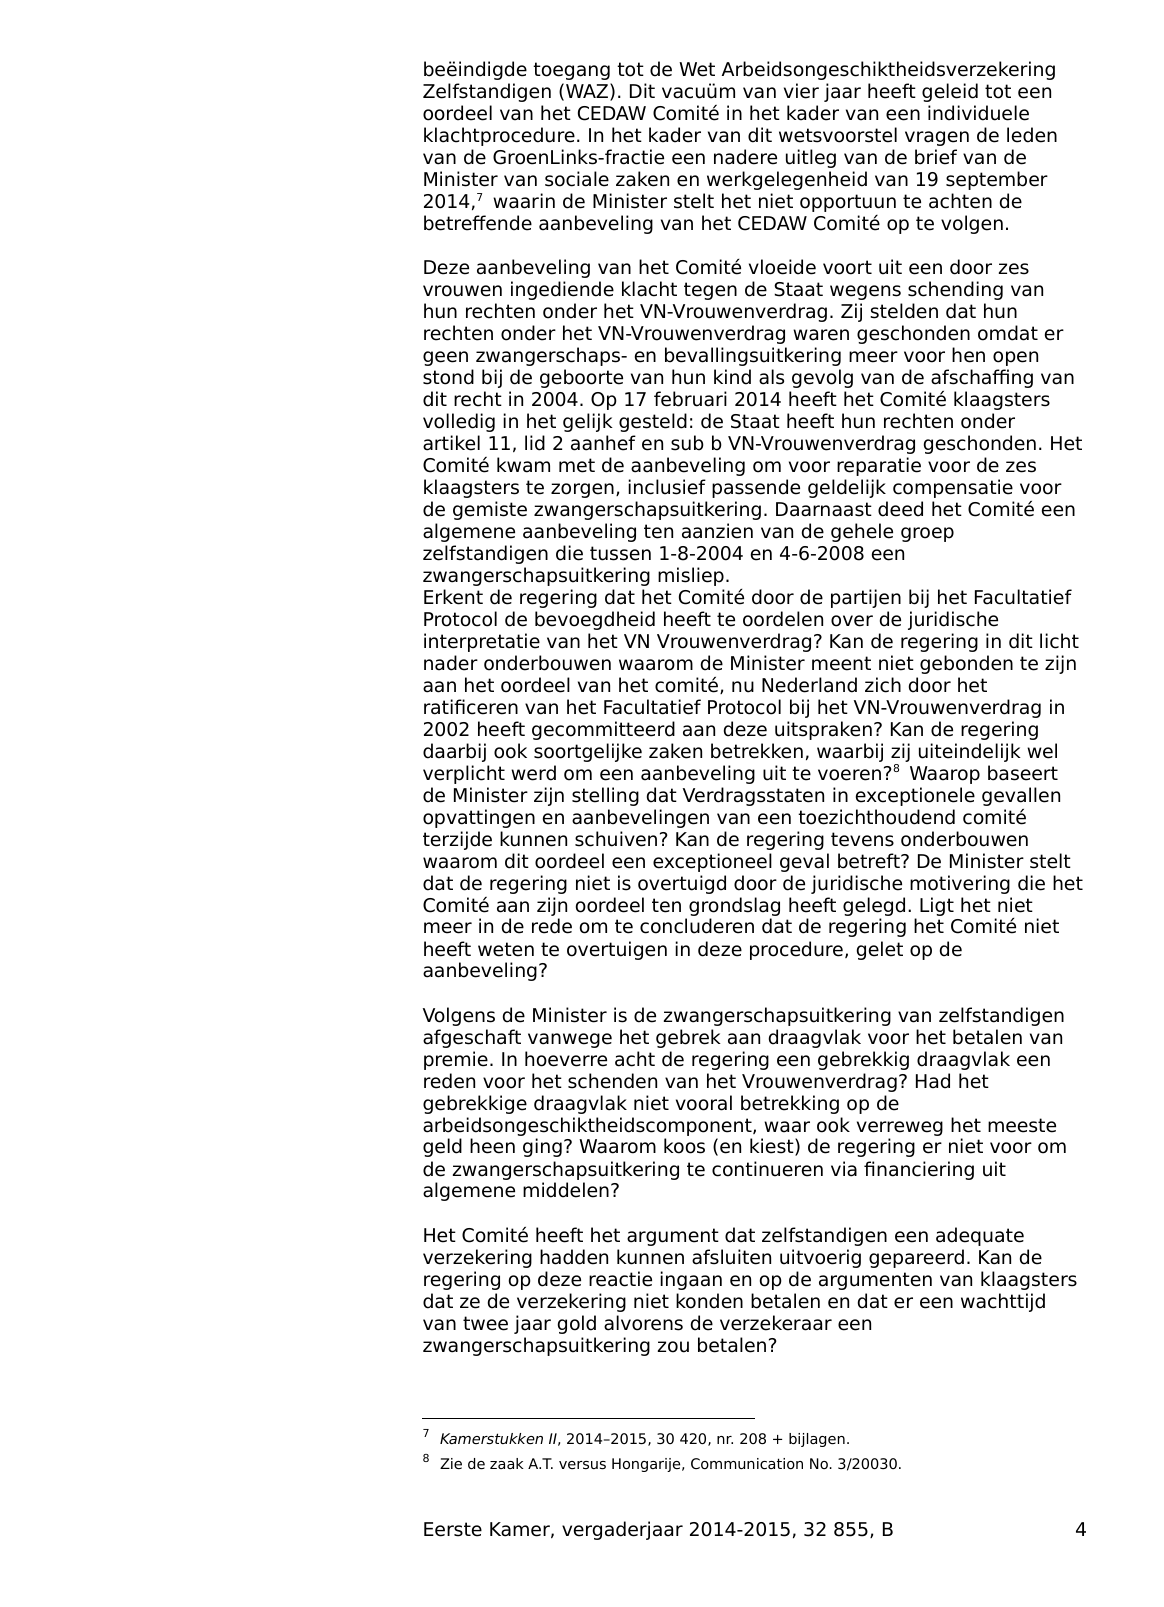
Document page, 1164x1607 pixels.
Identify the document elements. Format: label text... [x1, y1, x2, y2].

text Het Comité heeft het argument dat zelfstandigen een adequate verzekering hadden kunnen afsluiten uitvoerig gepareerd. Kan de regering op deze reactie ingaan en op de argumenten van klaagsters dat ze de verzekering niet konden betalen en dat er een wachttijd van twee jaar gold alvorens de verzekeraar een zwangerschapsuitkering zou betalen? [422, 1224, 1087, 1356]
text Zie de zaak A.T. versus Hongarije, Communication No. 3/20030. [422, 1452, 1087, 1474]
text beëindigde toegang tot de Wet Arbeidsongeschiktheidsverzekering Zelfstandigen (WAZ). Dit vacuüm van vier jaar heeft geleid tot een oordeel van het CEDAW Comité in het kader van een individuele klachtprocedure. In het kader van dit wetsvoorstel vragen de leden van de GroenLinks-fractie een nadere uitleg van de brief van de Minister van sociale zaken en werkgelegenheid van 19 september 2014, waarin de Minister stelt het niet opportuun te achten de betreffende aanbeveling van het CEDAW Comité op te volgen. [422, 59, 1087, 235]
text Kamerstukken II, 2014–2015, 30 420, nr. 208 + bijlagen. [422, 1427, 1087, 1449]
text Erkent de regering dat het Comité door de partijen bij het Facultatief Protocol de bevoegdheid heeft te oordelen over de juridische interpretatie van het VN Vrouwenverdrag? Kan de regering in dit licht nader onderbouwen waarom de Minister meent niet gebonden te zijn aan het oordeel van het comité, nu Nederland zich door het ratificeren van het Facultatief Protocol bij het VN-Vrouwenverdrag in 2002 heeft gecommitteerd aan deze uitspraken? Kan de regering daarbij ook soortgelijke zaken betrekken, waarbij zij uiteindelijk wel verplicht werd om een aanbeveling uit te voeren? Waarop baseert de Minister zijn stelling dat Verdragsstaten in exceptionele gevallen opvattingen en aanbevelingen van een toezichthoudend comité terzijde kunnen schuiven? Kan de regering tevens onderbouwen waarom dit oordeel een exceptioneel geval betreft? De Minister stelt dat de regering niet is overtuigd door de juridische motivering die het Comité aan zijn oordeel ten grondslag heeft gelegd. Ligt het niet meer in de rede om te concluderen dat de regering het Comité niet heeft weten te overtuigen in deze procedure, gelet op de aanbeveling? [422, 587, 1087, 982]
text Volgens de Minister is de zwangerschapsuitkering van zelfstandigen afgeschaft vanwege het gebrek aan draagvlak voor het betalen van premie. In hoeverre acht de regering een gebrekkig draagvlak een reden voor het schenden van het Vrouwenverdrag? Had het gebrekkige draagvlak niet vooral betrekking op de arbeidsongeschiktheidscomponent, waar ook verreweg het meeste geld heen ging? Waarom koos (en kiest) de regering er niet voor om de zwangerschapsuitkering te continueren via financiering uit algemene middelen? [422, 1004, 1087, 1202]
text Deze aanbeveling van het Comité vloeide voort uit een door zes vrouwen ingediende klacht tegen de Staat wegens schending van hun rechten onder het VN-Vrouwenverdrag. Zij stelden dat hun rechten onder het VN-Vrouwenverdrag waren geschonden omdat er geen zwangerschaps- en bevallingsuitkering meer voor hen open stond bij de geboorte van hun kind als gevolg van de afschaffing van dit recht in 2004. Op 17 februari 2014 heeft het Comité klaagsters volledig in het gelijk gesteld: de Staat heeft hun rechten onder artikel 11, lid 2 aanhef en sub b VN-Vrouwenverdrag geschonden. Het Comité kwam met de aanbeveling om voor reparatie voor de zes klaagsters te zorgen, inclusief passende geldelijk compensatie voor de gemiste zwangerschapsuitkering. Daarnaast deed het Comité een algemene aanbeveling ten aanzien van de gehele groep zelfstandigen die tussen 1-8-2004 en 4-6-2008 een zwangerschapsuitkering misliep. [422, 257, 1087, 587]
